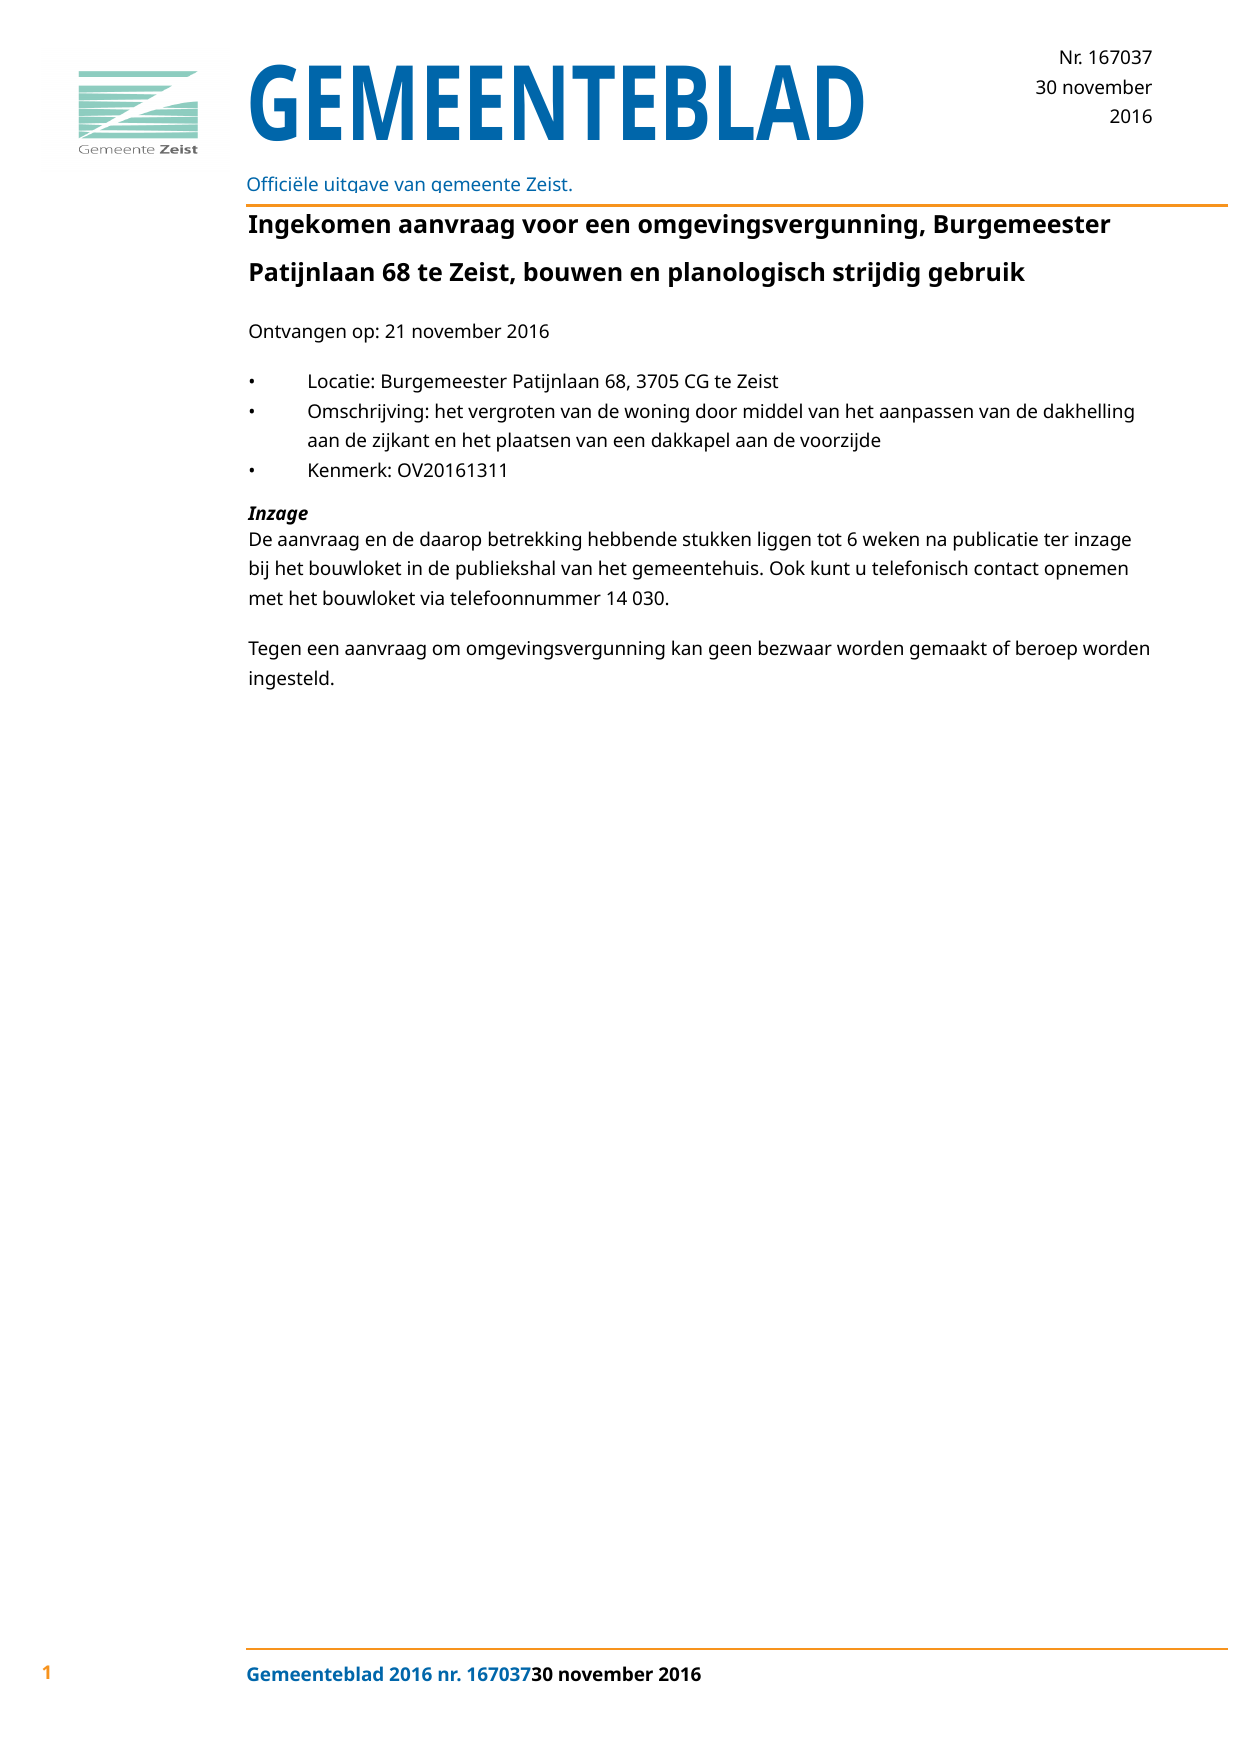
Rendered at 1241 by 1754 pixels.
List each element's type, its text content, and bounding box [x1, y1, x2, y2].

picture [41, 47, 231, 172]
list Locatie: Burgemeester Patijnlaan 68, 3705 CG te Zeist [248, 368, 1152, 394]
text Tegen een aanvraag om omgevingsvergunning kan geen bezwaar worden gemaakt of beroep worden ingesteld. [248, 636, 1152, 691]
text De aanvraag en de daarop betrekking hebbende stukken liggen tot 6 weken na publicatie ter inzage bij het bouwloket in de publiekshal van het gemeentehuis. Ook kunt u telefonisch contact opnemen met het bouwloket via telefoonnummer 14 030. [248, 526, 1152, 611]
text Inzage [248, 500, 1152, 526]
text Ingekomen aanvraag voor een omgevingsvergunning, Burgemeester Patijnlaan 68 te Zeist, bouwen en planologisch strijdig gebruik [248, 207, 1152, 288]
list Kenmerk: OV20161311 [248, 457, 1152, 483]
text Ontvangen op: 21 november 2016 [248, 318, 1152, 344]
list Omschrijving: het vergroten van de woning door middel van het aanpassen van de dakhelling aan de zijkant en het plaatsen van een dakkapel aan de voorzijde [248, 398, 1152, 453]
